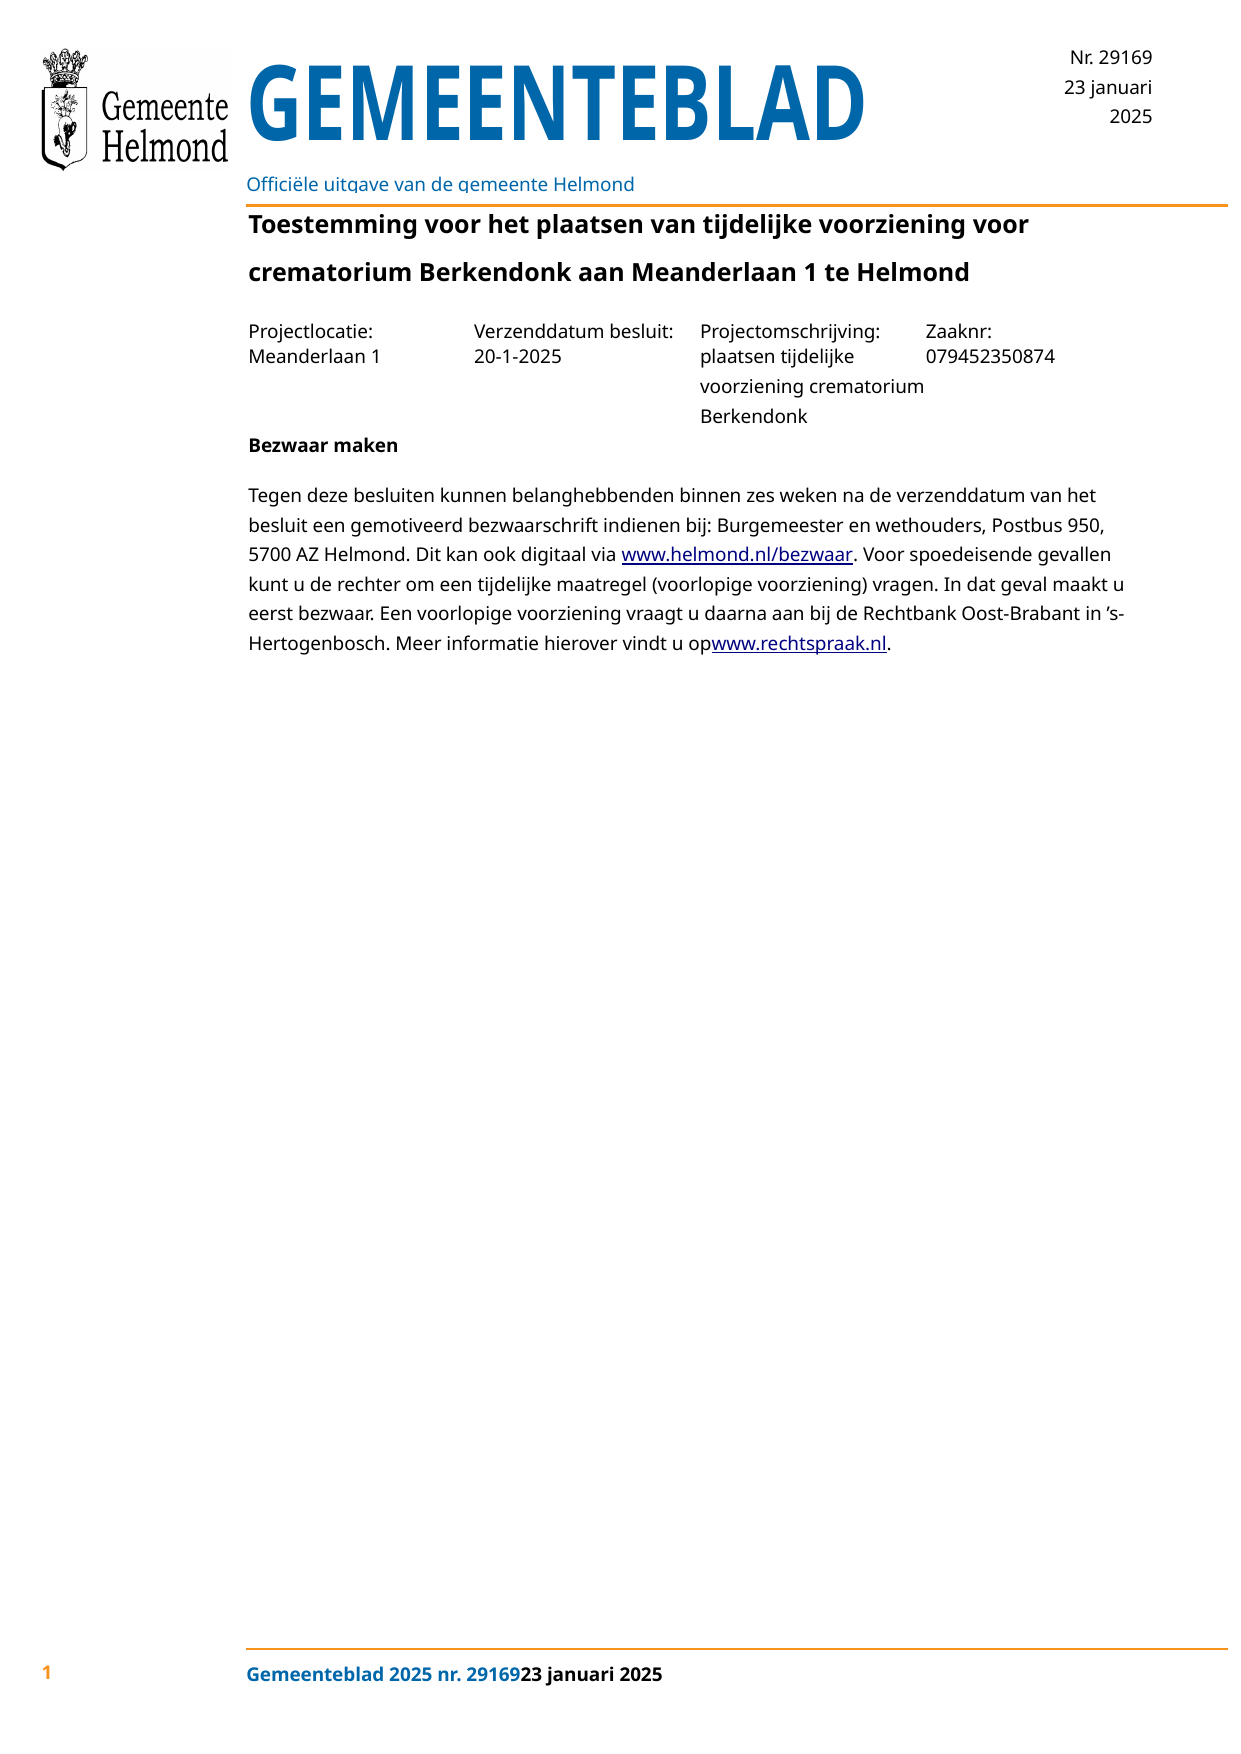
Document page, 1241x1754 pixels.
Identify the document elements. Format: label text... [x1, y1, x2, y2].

picture [41, 47, 231, 172]
table_cell 20-1-2025 [474, 344, 700, 429]
table_cell Meanderlaan 1 [248, 344, 474, 429]
table_header Projectomschrijving: [700, 318, 926, 344]
text Bezwaar maken [248, 432, 1152, 458]
table_header Verzenddatum besluit: [474, 318, 700, 344]
table_cell plaatsen tijdelijke voorziening crematorium Berkendonk [700, 344, 926, 429]
text Tegen deze besluiten kunnen belanghebbenden binnen zes weken na de verzenddatum van het besluit een gemotiveerd bezwaarschrift indienen bij: Burgemeester en wethouders, Postbus 950, 5700 AZ Helmond. Dit kan ook digitaal via www.helmond.nl/bezwaar. Voor spoedeisende gevallen kunt u de rechter om een tijdelijke maatregel (voorlopige voorziening) vragen. In dat geval maakt u eerst bezwaar. Een voorlopige voorziening vraagt u daarna aan bij de Rechtbank Oost-Brabant in ’s-Hertogenbosch. Meer informatie hierover vindt u opwww.rechtspraak.nl. [248, 482, 1152, 656]
text Toestemming voor het plaatsen van tijdelijke voorziening voor crematorium Berkendonk aan Meanderlaan 1 te Helmond [248, 207, 1152, 288]
table_cell 079452350874 [926, 344, 1152, 429]
table_header Zaaknr: [926, 318, 1152, 344]
table_header Projectlocatie: [248, 318, 474, 344]
